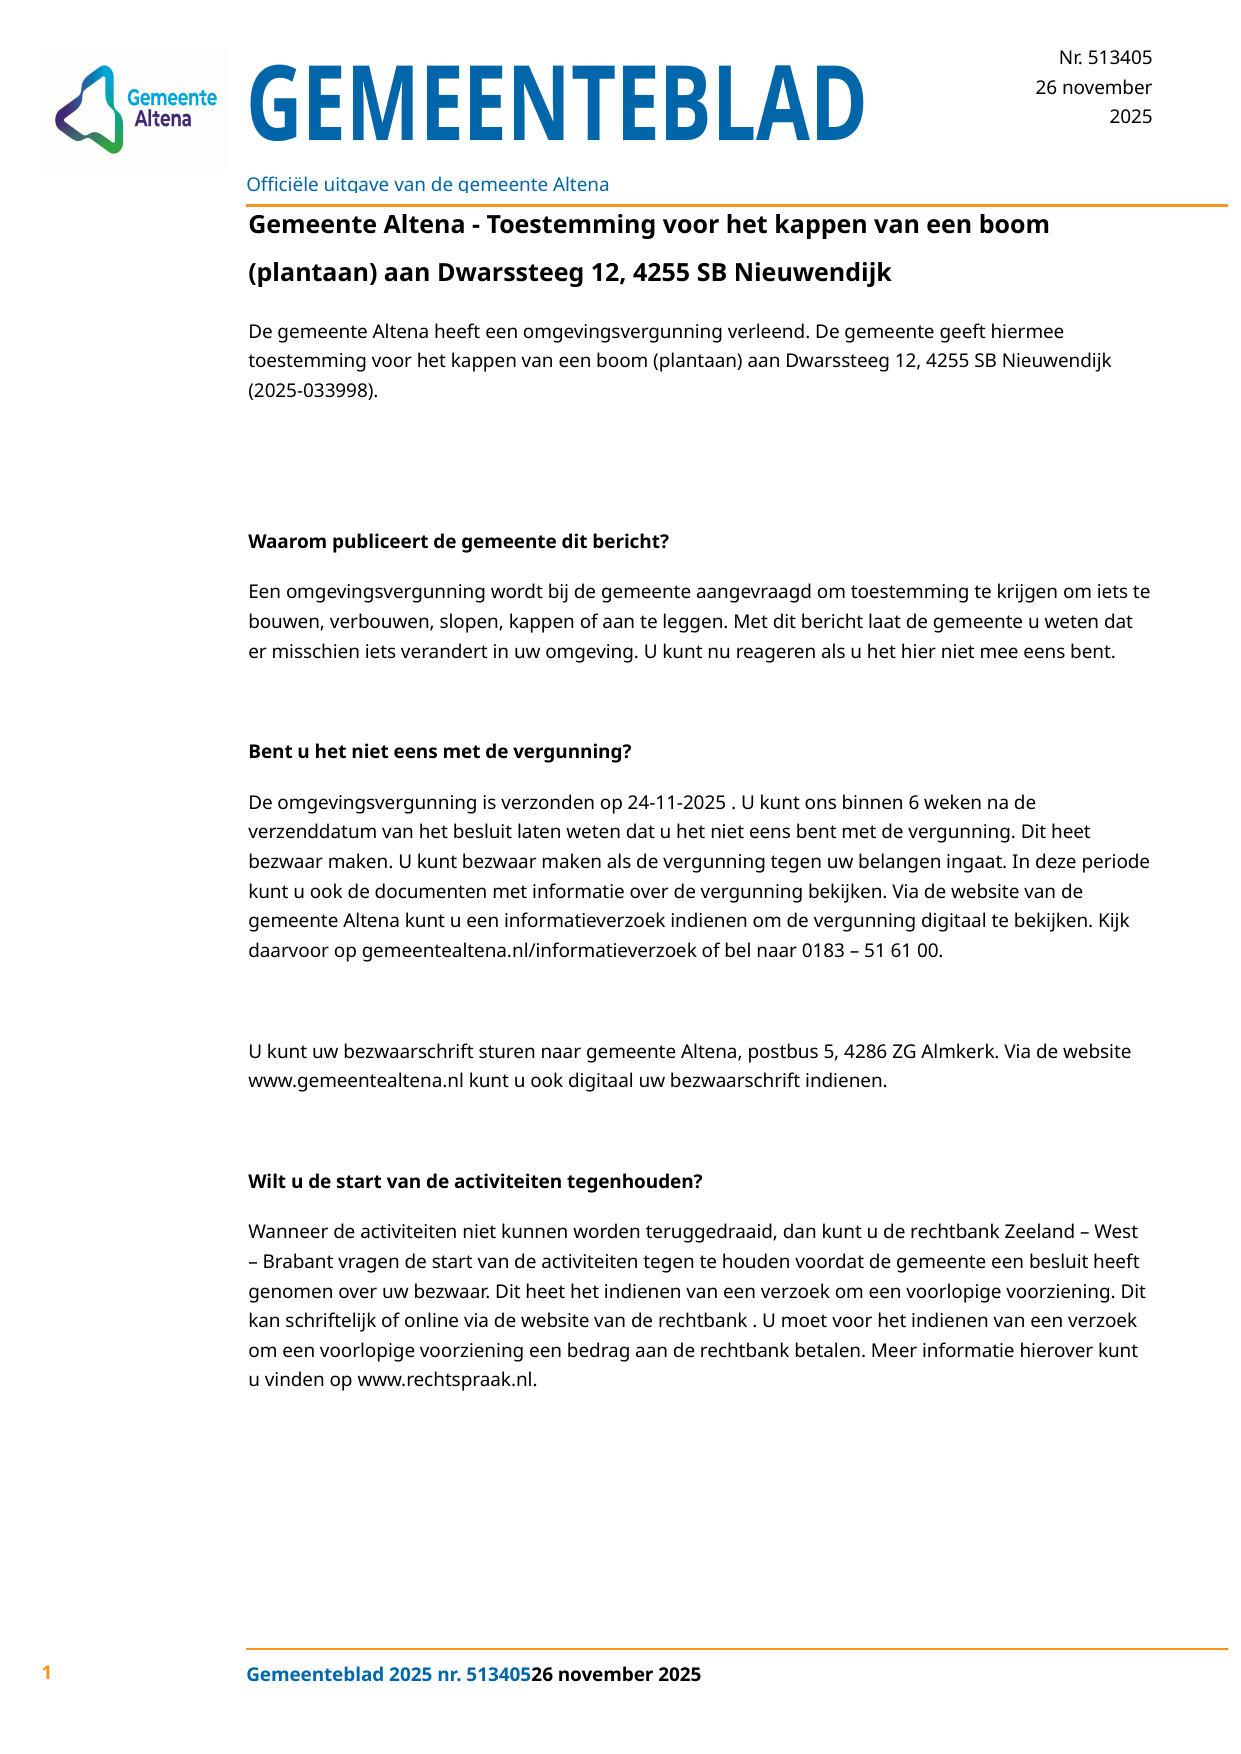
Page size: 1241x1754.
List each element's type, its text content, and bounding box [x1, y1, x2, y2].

text Bent u het niet eens met de vergunning? [248, 739, 1152, 764]
picture [41, 47, 231, 172]
text Gemeente Altena - Toestemming voor het kappen van een boom (plantaan) aan Dwarssteeg 12, 4255 SB Nieuwendijk [248, 207, 1152, 288]
text De gemeente Altena heeft een omgevingsvergunning verleend. De gemeente geeft hiermee toestemming voor het kappen van een boom (plantaan) aan Dwarssteeg 12, 4255 SB Nieuwendijk (2025-033998). [248, 318, 1152, 403]
text Wilt u de start van de activiteiten tegenhouden? [248, 1168, 1152, 1194]
text Waarom publiceert de gemeente dit bericht? [248, 528, 1152, 554]
text U kunt uw bezwaarschrift sturen naar gemeente Altena, postbus 5, 4286 ZG Almkerk. Via de website www.gemeentealtena.nl kunt u ook digitaal uw bezwaarschrift indienen. [248, 1038, 1152, 1093]
text De omgevingsvergunning is verzonden op 24-11-2025 . U kunt ons binnen 6 weken na de verzenddatum van het besluit laten weten dat u het niet eens bent met de vergunning. Dit heet bezwaar maken. U kunt bezwaar maken als de vergunning tegen uw belangen ingaat. In deze periode kunt u ook de documenten met informatie over de vergunning bekijken. Via de website van de gemeente Altena kunt u een informatieverzoek indienen om de vergunning digitaal te bekijken. Kijk daarvoor op gemeentealtena.nl/informatieverzoek of bel naar 0183 – 51 61 00. [248, 789, 1152, 963]
text Wanneer de activiteiten niet kunnen worden teruggedraaid, dan kunt u de rechtbank Zeeland – West – Brabant vragen de start van de activiteiten tegen te houden voordat de gemeente een besluit heeft genomen over uw bezwaar. Dit heet het indienen van een verzoek om een voorlopige voorziening. Dit kan schriftelijk of online via de website van de rechtbank . U moet voor het indienen van een verzoek om een voorlopige voorziening een bedrag aan de rechtbank betalen. Meer informatie hierover kunt u vinden op www.rechtspraak.nl. [248, 1219, 1152, 1392]
text Een omgevingsvergunning wordt bij de gemeente aangevraagd om toestemming te krijgen om iets te bouwen, verbouwen, slopen, kappen of aan te leggen. Met dit bericht laat de gemeente u weten dat er misschien iets verandert in uw omgeving. U kunt nu reageren als u het hier niet mee eens bent. [248, 579, 1152, 664]
